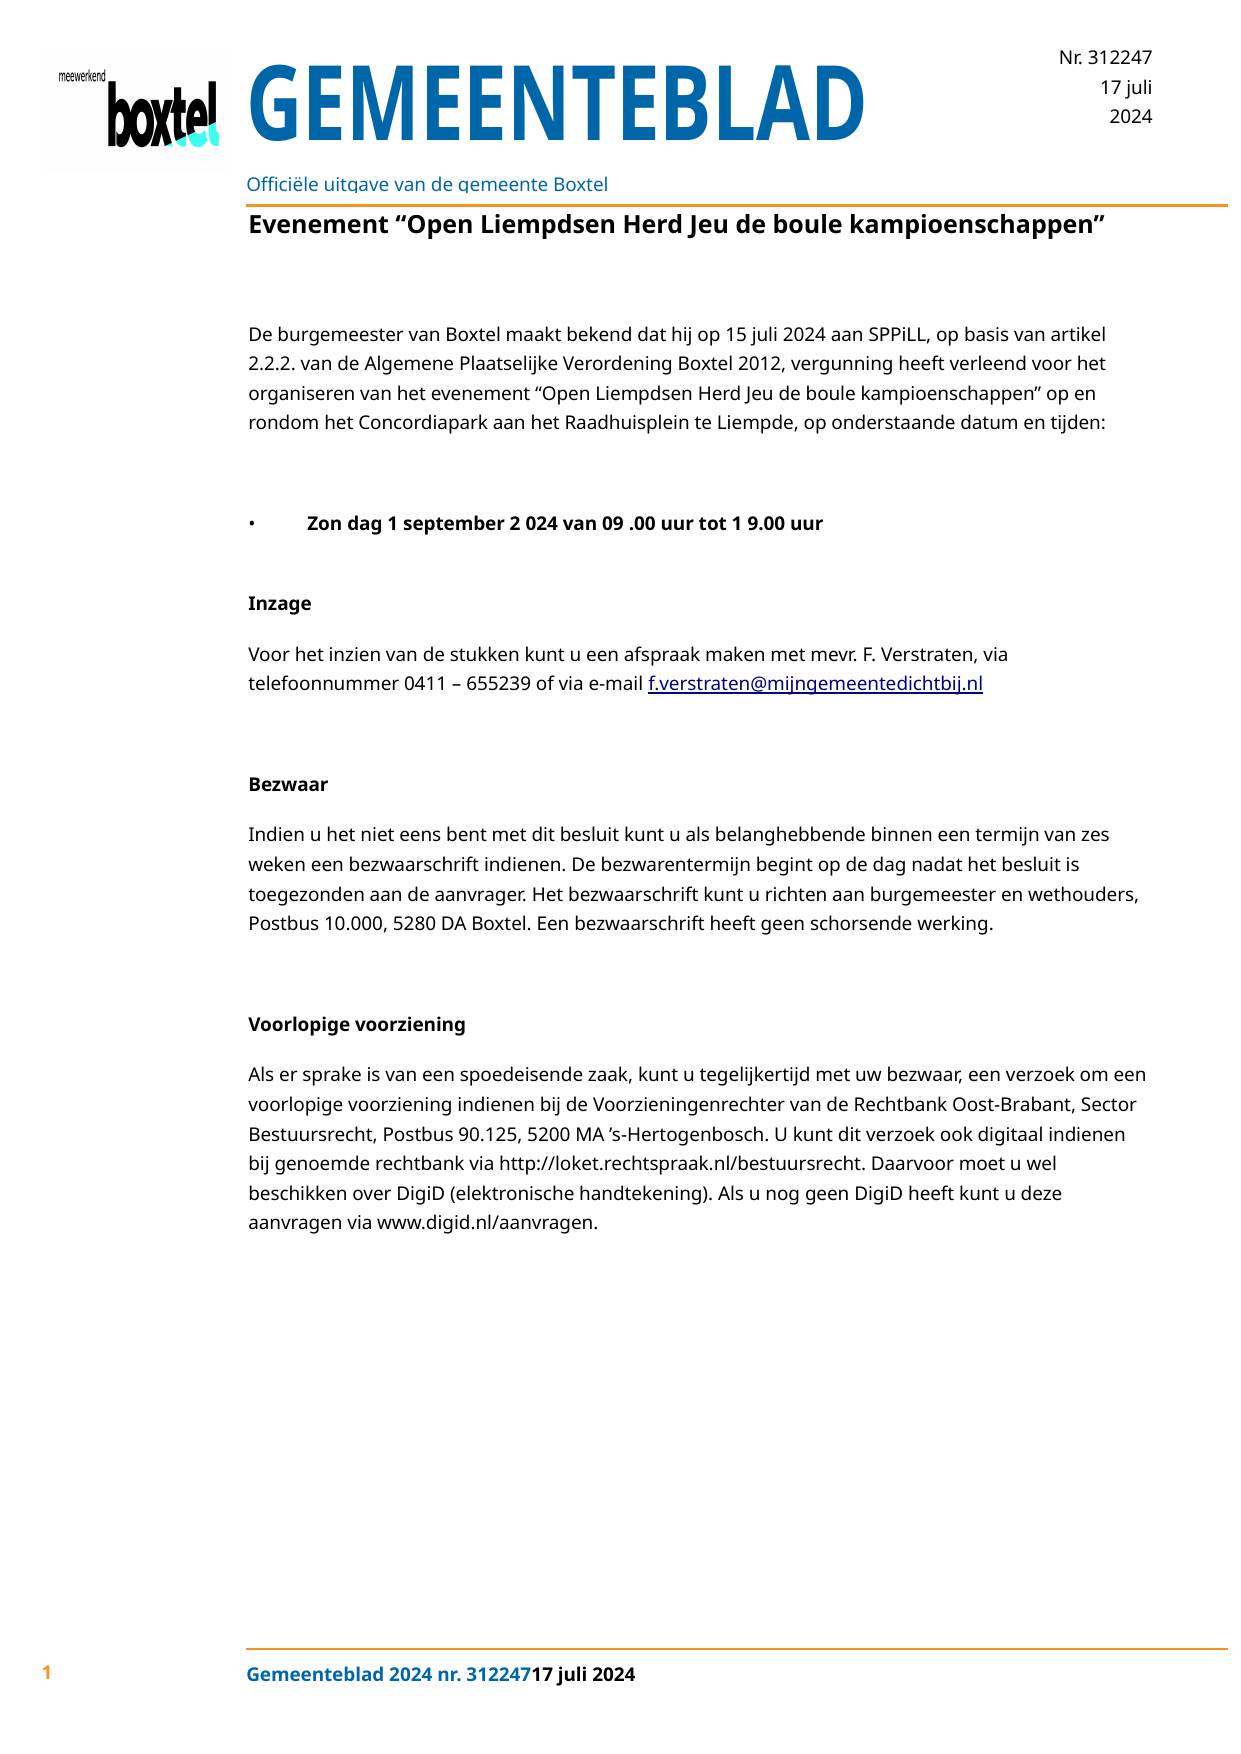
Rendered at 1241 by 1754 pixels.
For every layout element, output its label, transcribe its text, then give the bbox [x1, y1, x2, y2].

text Inzage [248, 590, 1152, 616]
list Zon dag 1 september 2 024 van 09 .00 uur tot 1 9.00 uur [248, 510, 1152, 536]
text De burgemeester van Boxtel maakt bekend dat hij op 15 juli 2024 aan SPPiLL, op basis van artikel 2.2.2. van de Algemene Plaatselijke Verordening Boxtel 2012, vergunning heeft verleend voor het organiseren van het evenement “Open Liempdsen Herd Jeu de boule kampioenschappen” op en rondom het Concordiapark aan het Raadhuisplein te Liempde, op onderstaande datum en tijden: [248, 321, 1152, 435]
text Voorlopige voorziening [248, 1011, 1152, 1037]
text Voor het inzien van de stukken kunt u een afspraak maken met mevr. F. Verstraten, via telefoonnummer 0411 – 655239 of via e-mail f.verstraten@mijngemeentedichtbij.nl [248, 641, 1152, 696]
text Als er sprake is van een spoedeisende zaak, kunt u tegelijkertijd met uw bezwaar, een verzoek om een voorlopige voorziening indienen bij de Voorzieningenrechter van de Rechtbank Oost-Brabant, Sector Bestuursrecht, Postbus 90.125, 5200 MA ’s-Hertogenbosch. U kunt dit verzoek ook digitaal indienen bij genoemde rechtbank via http://loket.rechtspraak.nl/bestuursrecht. Daarvoor moet u wel beschikken over DigiD (elektronische handtekening). Als u nog geen DigiD heeft kunt u deze aanvragen via www.digid.nl/aanvragen. [248, 1062, 1152, 1235]
text Indien u het niet eens bent met dit besluit kunt u als belanghebbende binnen een termijn van zes weken een bezwaarschrift indienen. De bezwarentermijn begint op de dag nadat het besluit is toegezonden aan de aanvrager. Het bezwaarschrift kunt u richten aan burgemeester en wethouders, Postbus 10.000, 5280 DA Boxtel. Een bezwaarschrift heeft geen schorsende werking. [248, 822, 1152, 936]
text Bezwaar [248, 771, 1152, 797]
text Evenement “Open Liempdsen Herd Jeu de boule kampioenschappen” [248, 207, 1152, 241]
picture [41, 47, 231, 172]
